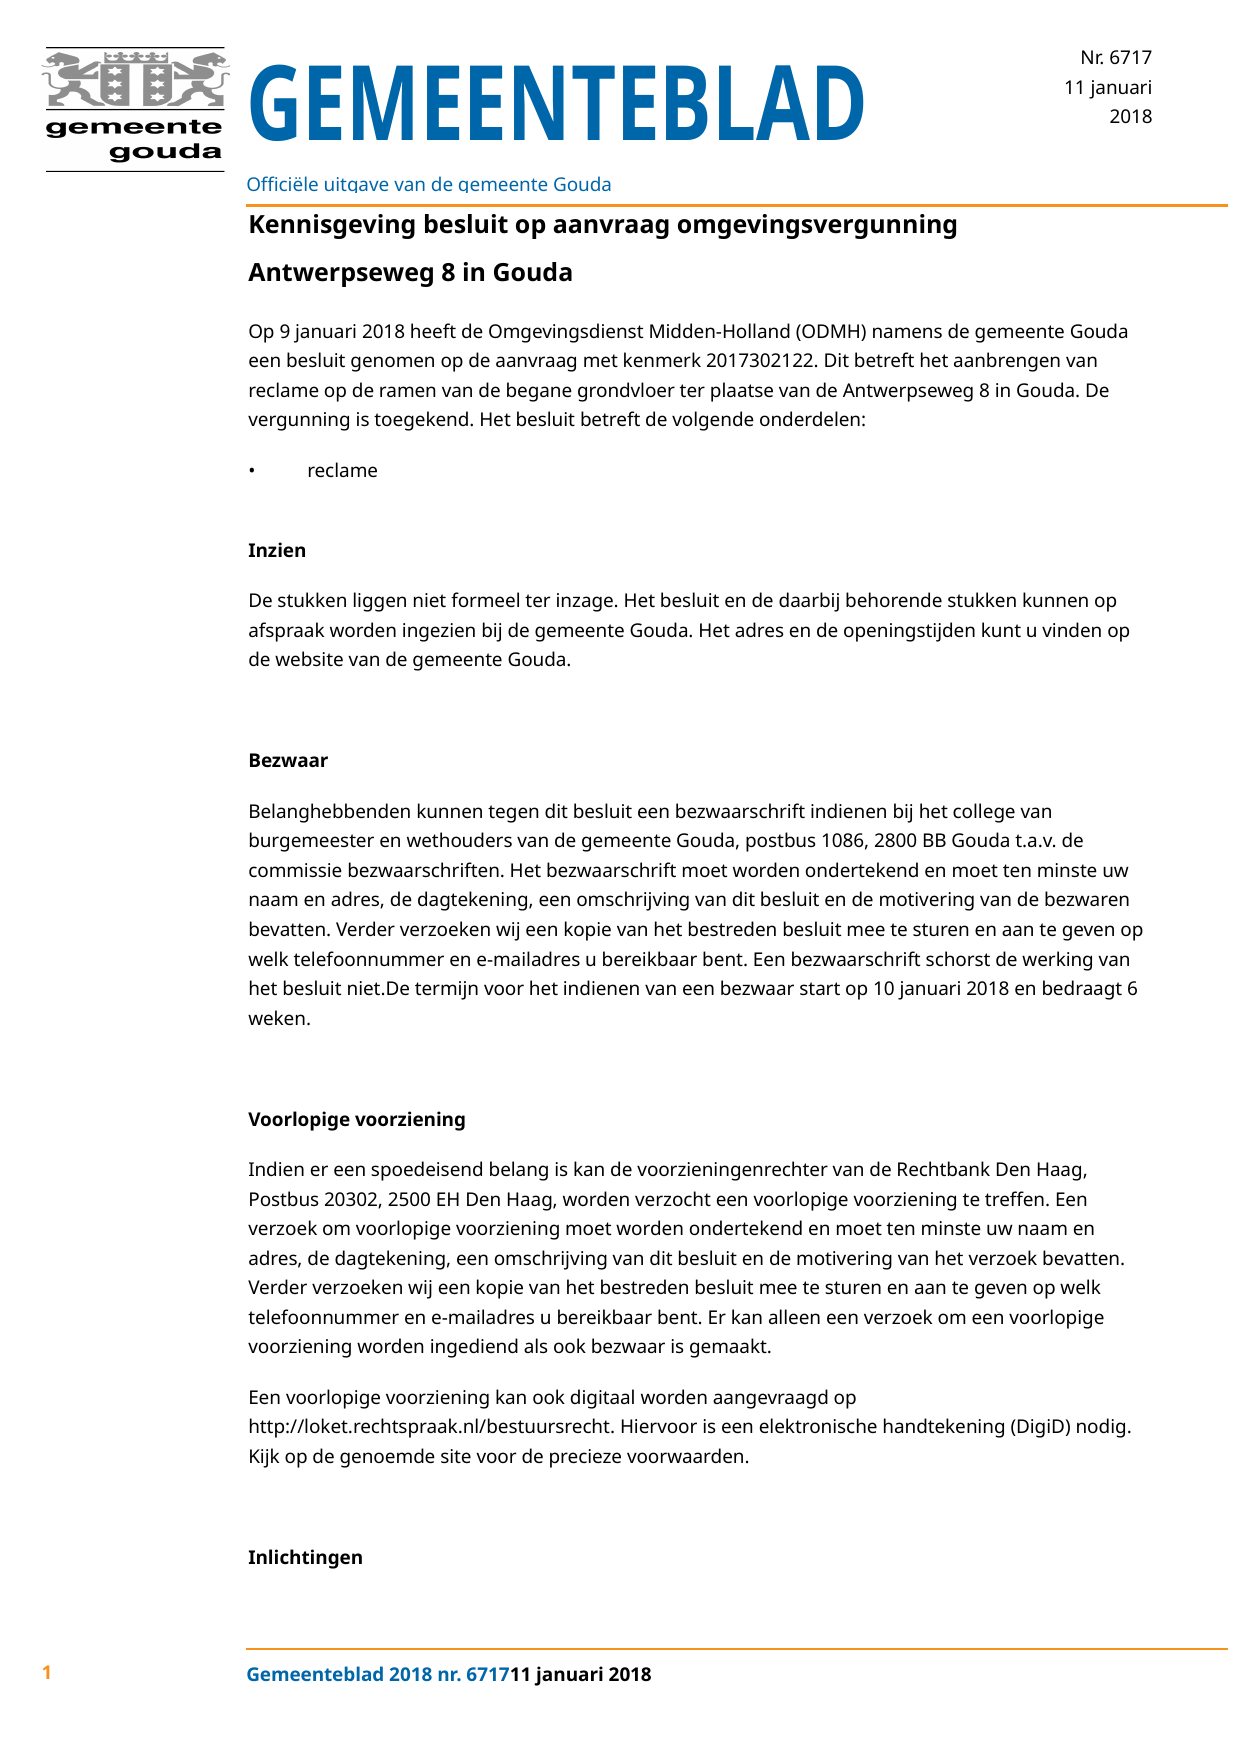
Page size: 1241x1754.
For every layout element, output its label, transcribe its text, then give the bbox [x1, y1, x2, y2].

text Inzien [248, 537, 1152, 563]
text Een voorlopige voorziening kan ook digitaal worden aangevraagd op http://loket.rechtspraak.nl/bestuursrecht. Hiervoor is een elektronische handtekening (DigiD) nodig. Kijk op de genoemde site voor de precieze voorwaarden. [248, 1384, 1152, 1469]
text De stukken liggen niet formeel ter inzage. Het besluit en de daarbij behorende stukken kunnen op afspraak worden ingezien bij de gemeente Gouda. Het adres en de openingstijden kunt u vinden op de website van de gemeente Gouda. [248, 587, 1152, 672]
picture [41, 47, 231, 172]
list reclame [248, 457, 1152, 483]
text Voorlopige voorziening [248, 1106, 1152, 1132]
text Indien er een spoedeisend belang is kan de voorzieningenrechter van de Rechtbank Den Haag, Postbus 20302, 2500 EH Den Haag, worden verzocht een voorlopige voorziening te treffen. Een verzoek om voorlopige voorziening moet worden ondertekend en moet ten minste uw naam en adres, de dagtekening, een omschrijving van dit besluit en de motivering van het verzoek bevatten. Verder verzoeken wij een kopie van het bestreden besluit mee te sturen en aan te geven op welk telefoonnummer en e-mailadres u bereikbaar bent. Er kan alleen een verzoek om een voorlopige voorziening worden ingediend als ook bezwaar is gemaakt. [248, 1156, 1152, 1359]
text Bezwaar [248, 747, 1152, 773]
text Op 9 januari 2018 heeft de Omgevingsdienst Midden-Holland (ODMH) namens de gemeente Gouda een besluit genomen op de aanvraag met kenmerk 2017302122. Dit betreft het aanbrengen van reclame op de ramen van de begane grondvloer ter plaatse van de Antwerpseweg 8 in Gouda. De vergunning is toegekend. Het besluit betreft de volgende onderdelen: [248, 318, 1152, 432]
text Belanghebbenden kunnen tegen dit besluit een bezwaarschrift indienen bij het college van burgemeester en wethouders van de gemeente Gouda, postbus 1086, 2800 BB Gouda t.a.v. de commissie bezwaarschriften. Het bezwaarschrift moet worden ondertekend en moet ten minste uw naam en adres, de dagtekening, een omschrijving van dit besluit en de motivering van de bezwaren bevatten. Verder verzoeken wij een kopie van het bestreden besluit mee te sturen en aan te geven op welk telefoonnummer en e-mailadres u bereikbaar bent. Een bezwaarschrift schorst de werking van het besluit niet.De termijn voor het indienen van een bezwaar start op 10 januari 2018 en bedraagt 6 weken. [248, 798, 1152, 1031]
text Inlichtingen [248, 1544, 1152, 1570]
text Kennisgeving besluit op aanvraag omgevingsvergunning Antwerpseweg 8 in Gouda [248, 207, 1152, 288]
